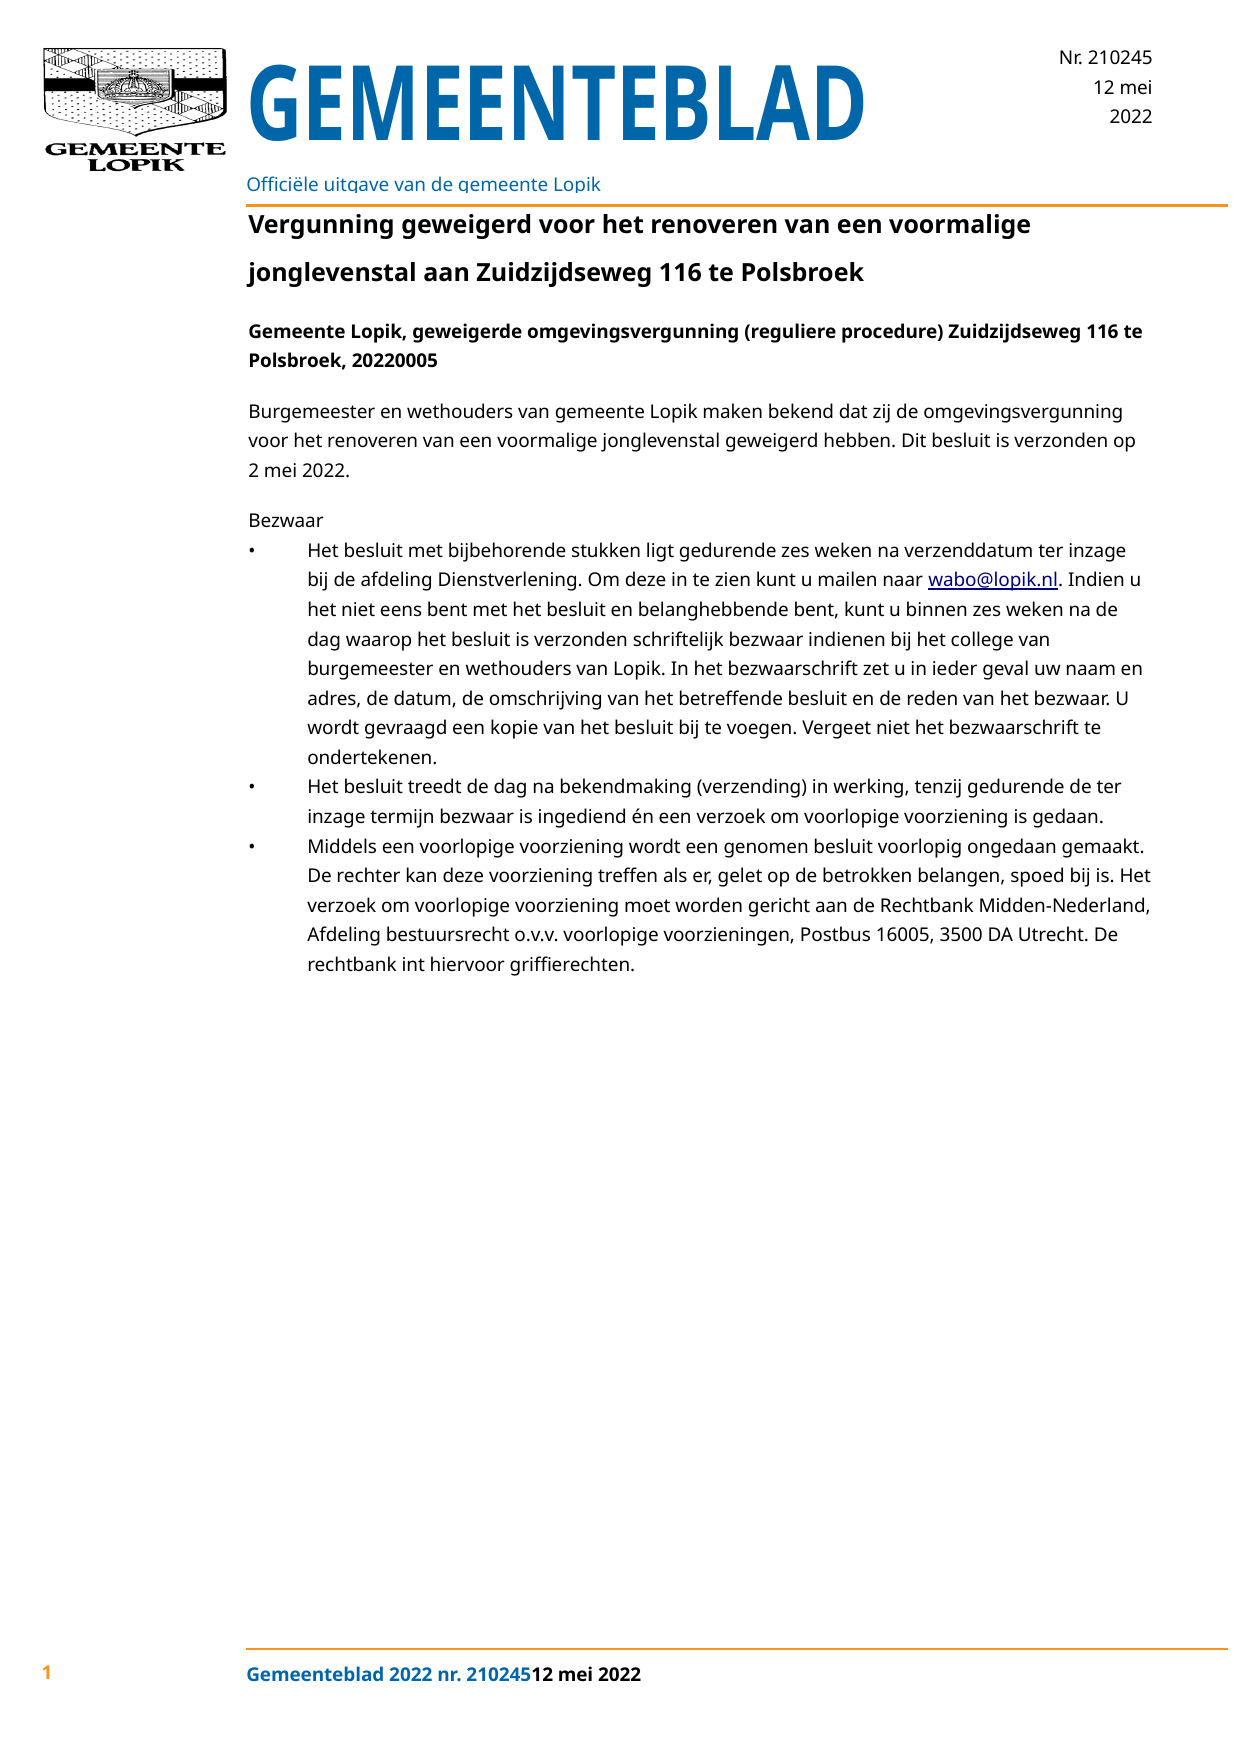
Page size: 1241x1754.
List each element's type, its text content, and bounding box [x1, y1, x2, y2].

list Het besluit met bijbehorende stukken ligt gedurende zes weken na verzenddatum ter inzage bij de afdeling Dienstverlening. Om deze in te zien kunt u mailen naar wabo@lopik.nl. Indien u het niet eens bent met het besluit en belanghebbende bent, kunt u binnen zes weken na de dag waarop het besluit is verzonden schriftelijk bezwaar indienen bij het college van burgemeester en wethouders van Lopik. In het bezwaarschrift zet u in ieder geval uw naam en adres, de datum, de omschrijving van het betreffende besluit en de reden van het bezwaar. U wordt gevraagd een kopie van het besluit bij te voegen. Vergeet niet het bezwaarschrift te ondertekenen. [248, 537, 1152, 770]
text Vergunning geweigerd voor het renoveren van een voormalige jonglevenstal aan Zuidzijdseweg 116 te Polsbroek [248, 207, 1152, 288]
text Bezwaar [248, 507, 1152, 533]
text Burgemeester en wethouders van gemeente Lopik maken bekend dat zij de omgevingsvergunning voor het renoveren van een voormalige jonglevenstal geweigerd hebben. Dit besluit is verzonden op 2 mei 2022. [248, 398, 1152, 483]
list Het besluit treedt de dag na bekendmaking (verzending) in werking, tenzij gedurende de ter inzage termijn bezwaar is ingediend én een verzoek om voorlopige voorziening is gedaan. [248, 774, 1152, 829]
picture [41, 47, 231, 172]
list Middels een voorlopige voorziening wordt een genomen besluit voorlopig ongedaan gemaakt. De rechter kan deze voorziening treffen als er, gelet op de betrokken belangen, spoed bij is. Het verzoek om voorlopige voorziening moet worden gericht aan de Rechtbank Midden-Nederland, Afdeling bestuursrecht o.v.v. voorlopige voorzieningen, Postbus 16005, 3500 DA Utrecht. De rechtbank int hiervoor griffierechten. [248, 833, 1152, 977]
text Gemeente Lopik, geweigerde omgevingsvergunning (reguliere procedure) Zuidzijdseweg 116 te Polsbroek, 20220005 [248, 318, 1152, 373]
